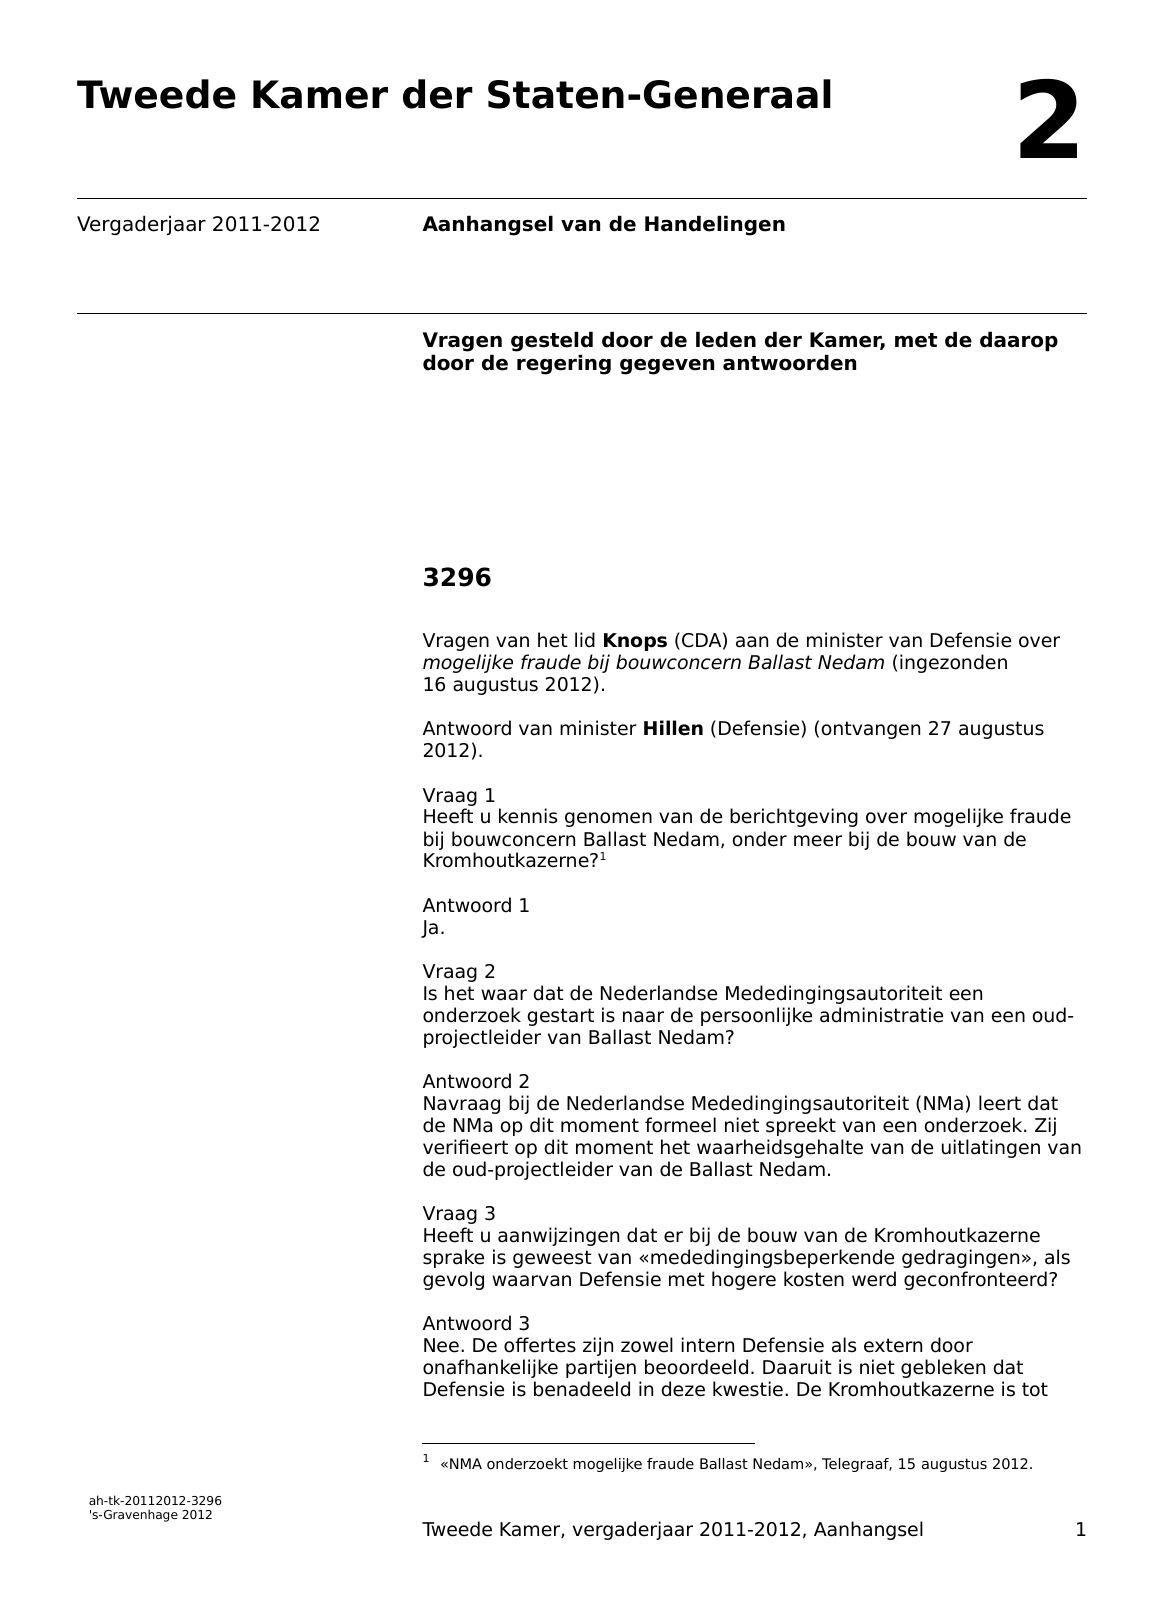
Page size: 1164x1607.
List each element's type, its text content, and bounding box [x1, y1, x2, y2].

text Heeft u aanwijzingen dat er bij de bouw van de Kromhoutkazerne sprake is geweest van «mededingingsbeperkende gedragingen», als gevolg waarvan Defensie met hogere kosten werd geconfronteerd? [422, 1225, 1087, 1291]
text Heeft u kennis genomen van de berichtgeving over mogelijke fraude bij bouwconcern Ballast Nedam, onder meer bij de bouw van de Kromhoutkazerne? [422, 806, 1087, 872]
text ah-tk-20112012-3296 [88, 1494, 323, 1508]
text Navraag bij de Nederlandse Mededingingsautoriteit (NMa) leert dat de NMa op dit moment formeel niet spreekt van een onderzoek. Zij verifieert op dit moment het waarheidsgehalte van de uitlatingen van de oud-projectleider van de Ballast Nedam. [422, 1093, 1087, 1181]
table_cell Vergaderjaar 2011-2012 [77, 199, 422, 313]
text 's-Gravenhage 2012 [88, 1508, 323, 1522]
table_header 2 [886, 59, 1087, 198]
text «NMA onderzoekt mogelijke fraude Ballast Nedam», Telegraaf, 15 augustus 2012. [422, 1452, 1087, 1474]
text Antwoord 1 [422, 894, 1087, 917]
text Antwoord van minister Hillen (Defensie) (ontvangen 27 augustus 2012). [422, 718, 1087, 762]
text Is het waar dat de Nederlandse Mededingingsautoriteit een onderzoek gestart is naar de persoonlijke administratie van een oud-projectleider van Ballast Nedam? [422, 983, 1087, 1049]
text Vraag 2 [422, 961, 1087, 983]
text Vraag 1 [422, 784, 1087, 806]
text Vragen van het lid Knops (CDA) aan de minister van Defensie over mogelijke fraude bij bouwconcern Ballast Nedam (ingezonden 16 augustus 2012). [422, 630, 1087, 696]
text Antwoord 3 [422, 1313, 1087, 1335]
table_cell [77, 314, 422, 375]
table_header Tweede Kamer der Staten-Generaal [77, 59, 886, 198]
text Antwoord 2 [422, 1071, 1087, 1093]
text Ja. [422, 917, 1087, 938]
text Vraag 3 [422, 1203, 1087, 1225]
text Nee. De offertes zijn zowel intern Defensie als extern door onafhankelijke partijen beoordeeld. Daaruit is niet gebleken dat Defensie is benadeeld in deze kwestie. De Kromhoutkazerne is tot [422, 1335, 1087, 1401]
table_cell Vragen gesteld door de leden der Kamer, met de daarop door de regering gegeven antwoorden [422, 314, 1087, 375]
text 3296 [422, 563, 1087, 592]
table_cell Aanhangsel van de Handelingen [422, 199, 1087, 313]
